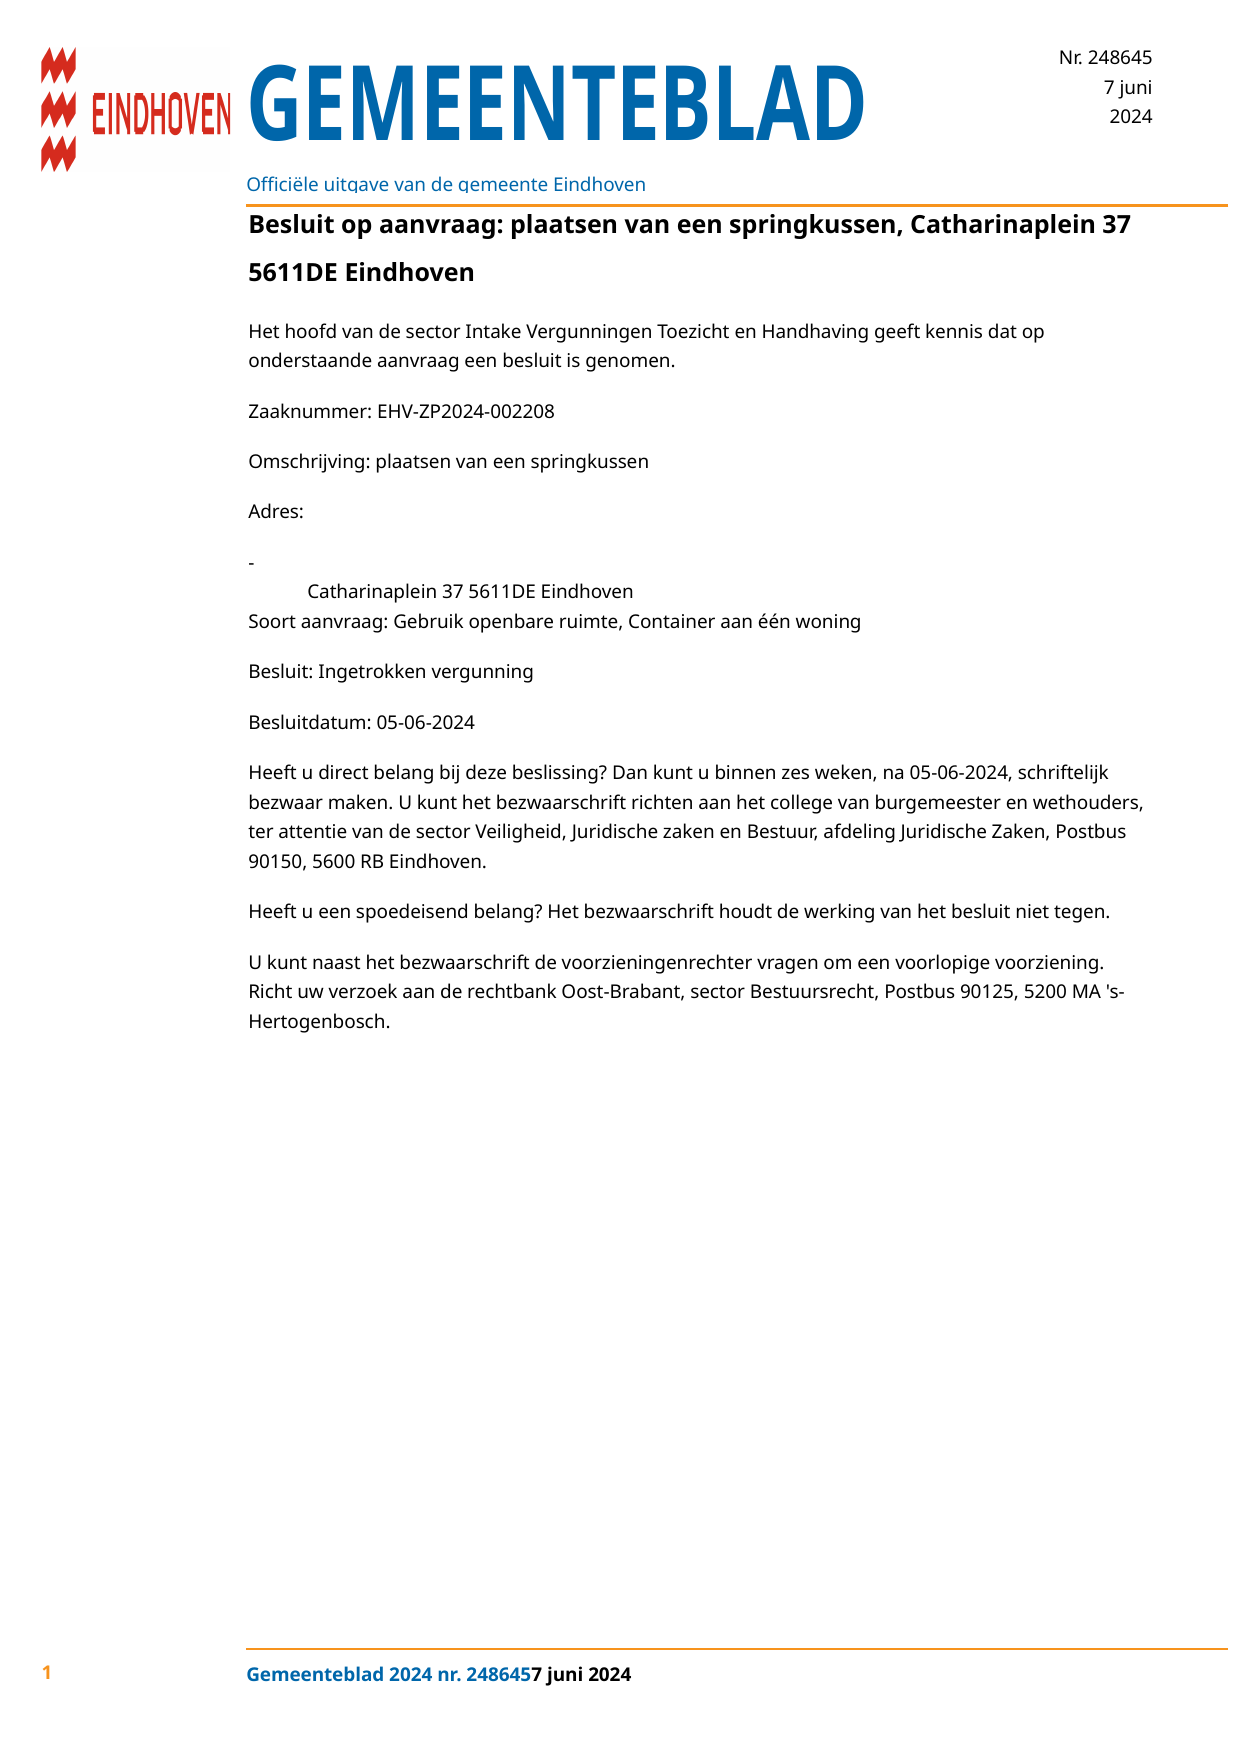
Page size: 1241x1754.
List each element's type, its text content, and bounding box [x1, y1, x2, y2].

picture [41, 47, 231, 172]
text Heeft u direct belang bij deze beslissing? Dan kunt u binnen zes weken, na 05-06-2024, schriftelijk bezwaar maken. U kunt het bezwaarschrift richten aan het college van burgemeester en wethouders, ter attentie van de sector Veiligheid, Juridische zaken en Bestuur, afdeling Juridische Zaken, Postbus 90150, 5600 RB Eindhoven. [248, 759, 1152, 874]
text Soort aanvraag: Gebruik openbare ruimte, Container aan één woning [248, 608, 1152, 634]
text Besluit: Ingetrokken vergunning [248, 659, 1152, 684]
text Omschrijving: plaatsen van een springkussen [248, 448, 1152, 474]
text Adres: [248, 499, 1152, 524]
text Zaaknummer: EHV-ZP2024-002208 [248, 398, 1152, 424]
text Besluit op aanvraag: plaatsen van een springkussen, Catharinaplein 37 5611DE Eindhoven [248, 207, 1152, 288]
text U kunt naast het bezwaarschrift de voorzieningenrechter vragen om een voorlopige voorziening. Richt uw verzoek aan de rechtbank Oost-Brabant, sector Bestuursrecht, Postbus 90125, 5200 MA 's-Hertogenbosch. [248, 949, 1152, 1034]
text Heeft u een spoedeisend belang? Het bezwaarschrift houdt de werking van het besluit niet tegen. [248, 899, 1152, 924]
text Het hoofd van de sector Intake Vergunningen Toezicht en Handhaving geeft kennis dat op onderstaande aanvraag een besluit is genomen. [248, 318, 1152, 373]
text Besluitdatum: 05-06-2024 [248, 709, 1152, 735]
list Catharinaplein 37 5611DE Eindhoven [248, 579, 1152, 604]
